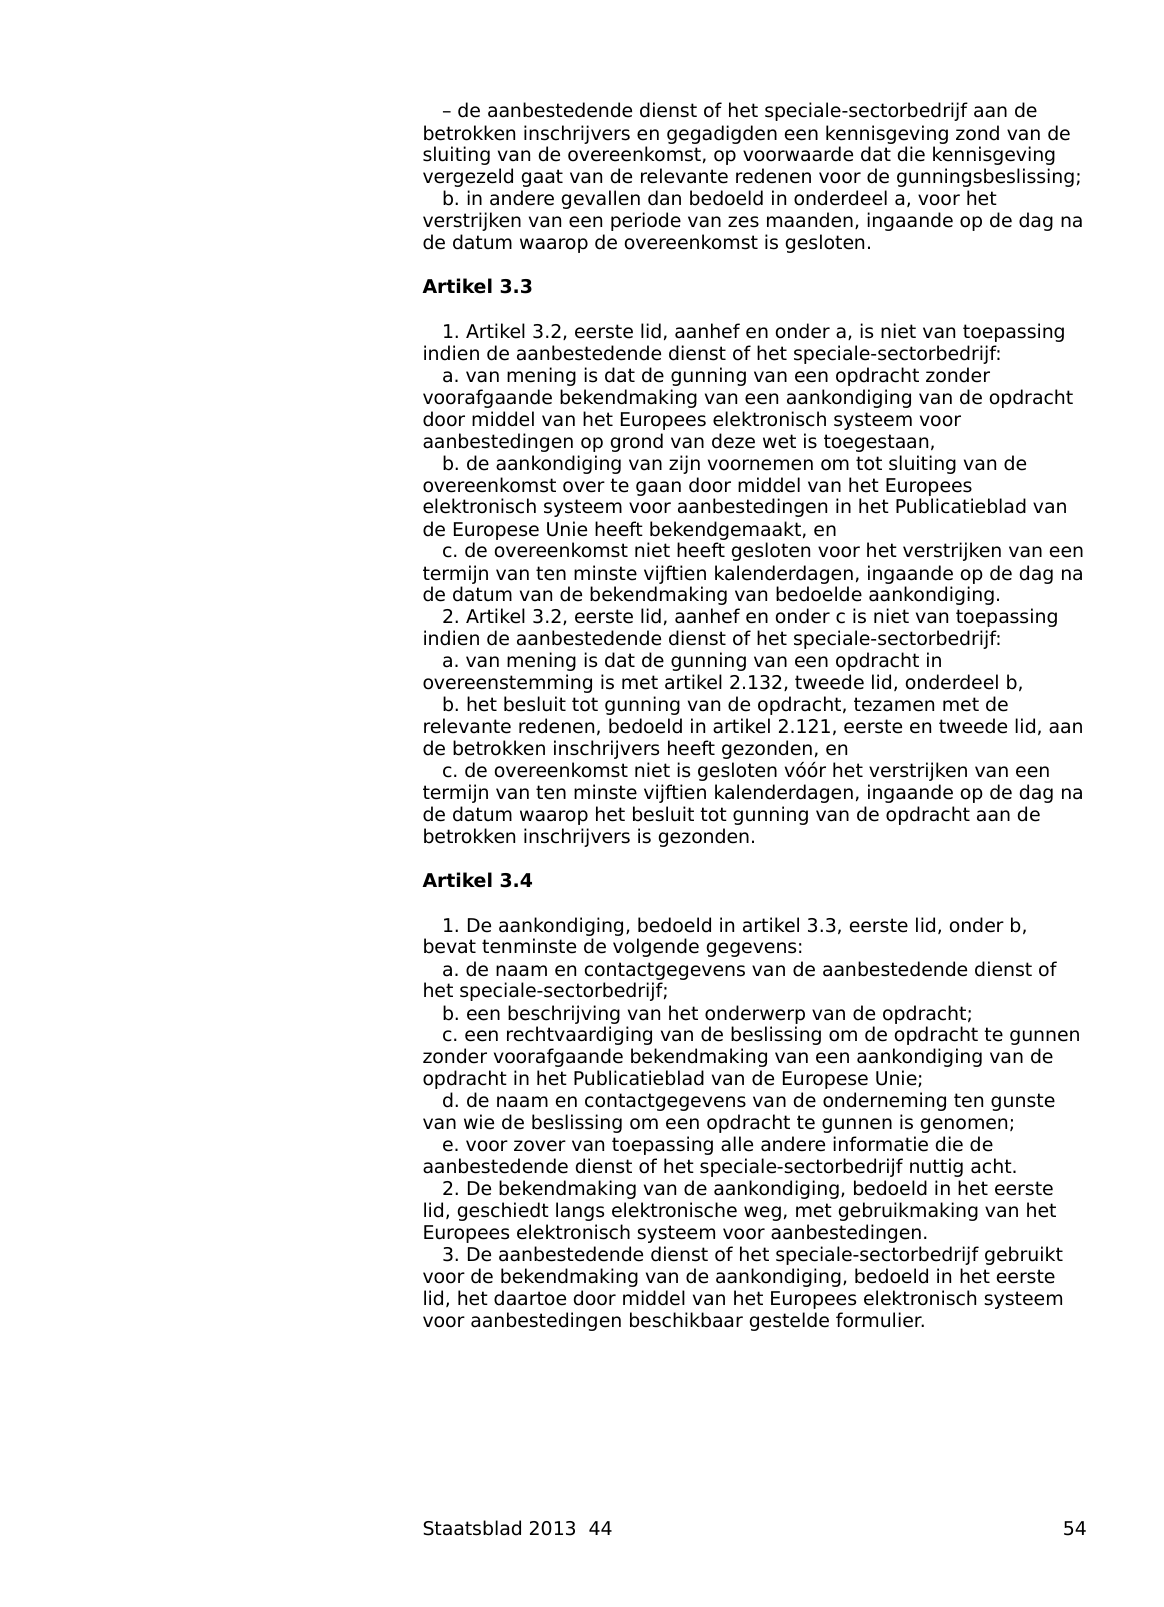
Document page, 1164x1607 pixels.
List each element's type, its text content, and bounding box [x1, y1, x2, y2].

text c. de overeenkomst niet heeft gesloten voor het verstrijken van een termijn van ten minste vijftien kalenderdagen, ingaande op de dag na de datum van de bekendmaking van bedoelde aankondiging. [422, 540, 1087, 606]
text 1. De aankondiging, bedoeld in artikel 3.3, eerste lid, onder b, bevat tenminste de volgende gegevens: [422, 914, 1087, 958]
text 1. Artikel 3.2, eerste lid, aanhef en onder a, is niet van toepassing indien de aanbestedende dienst of het speciale-sectorbedrijf: [422, 321, 1087, 364]
text a. van mening is dat de gunning van een opdracht in overeenstemming is met artikel 2.132, tweede lid, onderdeel b, [422, 650, 1087, 694]
text c. de overeenkomst niet is gesloten vóór het verstrijken van een termijn van ten minste vijftien kalenderdagen, ingaande op de dag na de datum waarop het besluit tot gunning van de opdracht aan de betrokken inschrijvers is gezonden. [422, 760, 1087, 848]
text b. de aankondiging van zijn voornemen om tot sluiting van de overeenkomst over te gaan door middel van het Europees elektronisch systeem voor aanbestedingen in het Publicatieblad van de Europese Unie heeft bekendgemaakt, en [422, 452, 1087, 540]
text b. het besluit tot gunning van de opdracht, tezamen met de relevante redenen, bedoeld in artikel 2.121, eerste en tweede lid, aan de betrokken inschrijvers heeft gezonden, en [422, 694, 1087, 760]
text 2. Artikel 3.2, eerste lid, aanhef en onder c is niet van toepassing indien de aanbestedende dienst of het speciale-sectorbedrijf: [422, 606, 1087, 650]
text b. in andere gevallen dan bedoeld in onderdeel a, voor het verstrijken van een periode van zes maanden, ingaande op de dag na de datum waarop de overeenkomst is gesloten. [422, 188, 1087, 254]
text a. de naam en contactgegevens van de aanbestedende dienst of het speciale-sectorbedrijf; [422, 958, 1087, 1002]
text b. een beschrijving van het onderwerp van de opdracht; [422, 1002, 1087, 1024]
subtitle Artikel 3.4 [422, 870, 1087, 892]
subtitle Artikel 3.3 [422, 276, 1087, 298]
text a. van mening is dat de gunning van een opdracht zonder voorafgaande bekendmaking van een aankondiging van de opdracht door middel van het Europees elektronisch systeem voor aanbestedingen op grond van deze wet is toegestaan, [422, 364, 1087, 452]
text e. voor zover van toepassing alle andere informatie die de aanbestedende dienst of het speciale-sectorbedrijf nuttig acht. [422, 1134, 1087, 1178]
text 3. De aanbestedende dienst of het speciale-sectorbedrijf gebruikt voor de bekendmaking van de aankondiging, bedoeld in het eerste lid, het daartoe door middel van het Europees elektronisch systeem voor aanbestedingen beschikbaar gestelde formulier. [422, 1244, 1087, 1332]
text 2. De bekendmaking van de aankondiging, bedoeld in het eerste lid, geschiedt langs elektronische weg, met gebruikmaking van het Europees elektronisch systeem voor aanbestedingen. [422, 1178, 1087, 1244]
text d. de naam en contactgegevens van de onderneming ten gunste van wie de beslissing om een opdracht te gunnen is genomen; [422, 1090, 1087, 1134]
text – de aanbestedende dienst of het speciale-sectorbedrijf aan de betrokken inschrijvers en gegadigden een kennisgeving zond van de sluiting van de overeenkomst, op voorwaarde dat die kennisgeving vergezeld gaat van de relevante redenen voor de gunningsbeslissing; [422, 100, 1087, 188]
text c. een rechtvaardiging van de beslissing om de opdracht te gunnen zonder voorafgaande bekendmaking van een aankondiging van de opdracht in het Publicatieblad van de Europese Unie; [422, 1024, 1087, 1090]
